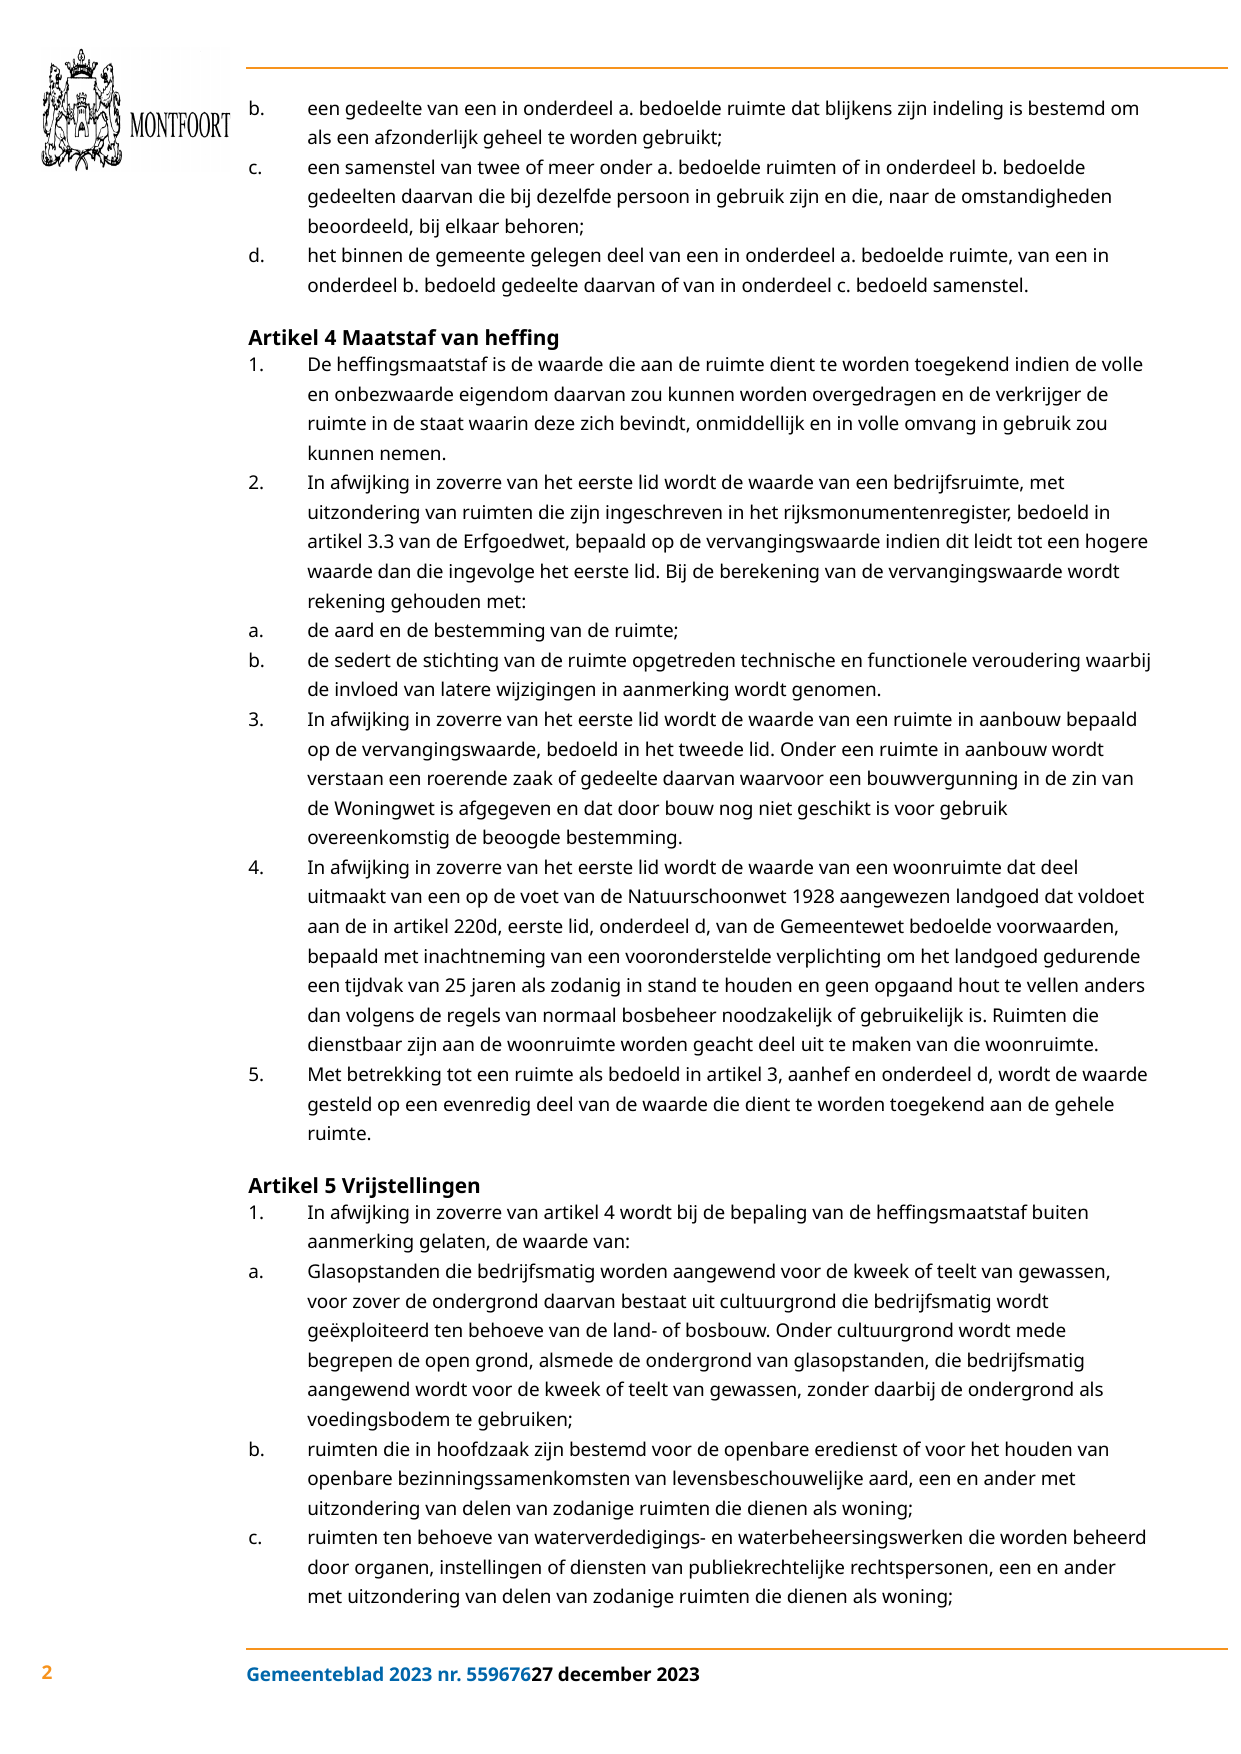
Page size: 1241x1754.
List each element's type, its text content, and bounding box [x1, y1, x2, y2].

list In afwijking in zoverre van het eerste lid wordt de waarde van een ruimte in aanbouw bepaald op de vervangingswaarde, bedoeld in het tweede lid. Onder een ruimte in aanbouw wordt verstaan een roerende zaak of gedeelte daarvan waarvoor een bouwvergunning in de zin van de Woningwet is afgegeven en dat door bouw nog niet geschikt is voor gebruik overeenkomstig de beoogde bestemming. [248, 706, 1152, 850]
picture [41, 47, 231, 172]
list Met betrekking tot een ruimte als bedoeld in artikel 3, aanhef en onderdeel d, wordt de waarde gesteld op een evenredig deel van de waarde die dient te worden toegekend aan de gehele ruimte. [248, 1061, 1152, 1146]
text Artikel 5 Vrijstellingen [248, 1171, 1152, 1199]
list de aard en de bestemming van de ruimte; [248, 617, 1152, 643]
text Artikel 4 Maatstaf van heffing [248, 323, 1152, 351]
list ruimten ten behoeve van waterverdedigings- en waterbeheersingswerken die worden beheerd door organen, instellingen of diensten van publiekrechtelijke rechtspersonen, een en ander met uitzondering van delen van zodanige ruimten die dienen als woning; [248, 1524, 1152, 1609]
list een gedeelte van een in onderdeel a. bedoelde ruimte dat blijkens zijn indeling is bestemd om als een afzonderlijk geheel te worden gebruikt; [248, 95, 1152, 150]
list In afwijking in zoverre van het eerste lid wordt de waarde van een woonruimte dat deel uitmaakt van een op de voet van de Natuurschoonwet 1928 aangewezen landgoed dat voldoet aan de in artikel 220d, eerste lid, onderdeel d, van de Gemeentewet bedoelde voorwaarden, bepaald met inachtneming van een vooronderstelde verplichting om het landgoed gedurende een tijdvak van 25 jaren als zodanig in stand te houden en geen opgaand hout te vellen anders dan volgens de regels van normaal bosbeheer noodzakelijk of gebruikelijk is. Ruimten die dienstbaar zijn aan de woonruimte worden geacht deel uit te maken van die woonruimte. [248, 854, 1152, 1057]
list In afwijking in zoverre van het eerste lid wordt de waarde van een bedrijfsruimte, met uitzondering van ruimten die zijn ingeschreven in het rijksmonumentenregister, bedoeld in artikel 3.3 van de Erfgoedwet, bepaald op de vervangingswaarde indien dit leidt tot een hogere waarde dan die ingevolge het eerste lid. Bij de berekening van de vervangingswaarde wordt rekening gehouden met: [248, 469, 1152, 613]
list De heffingsmaatstaf is de waarde die aan de ruimte dient te worden toegekend indien de volle en onbezwaarde eigendom daarvan zou kunnen worden overgedragen en de verkrijger de ruimte in de staat waarin deze zich bevindt, onmiddellijk en in volle omvang in gebruik zou kunnen nemen. [248, 351, 1152, 466]
list het binnen de gemeente gelegen deel van een in onderdeel a. bedoelde ruimte, van een in onderdeel b. bedoeld gedeelte daarvan of van in onderdeel c. bedoeld samenstel. [248, 243, 1152, 298]
list een samenstel van twee of meer onder a. bedoelde ruimten of in onderdeel b. bedoelde gedeelten daarvan die bij dezelfde persoon in gebruik zijn en die, naar de omstandigheden beoordeeld, bij elkaar behoren; [248, 154, 1152, 239]
list In afwijking in zoverre van artikel 4 wordt bij de bepaling van de heffingsmaatstaf buiten aanmerking gelaten, de waarde van: [248, 1199, 1152, 1254]
list ruimten die in hoofdzaak zijn bestemd voor de openbare eredienst of voor het houden van openbare bezinningssamenkomsten van levensbeschouwelijke aard, een en ander met uitzondering van delen van zodanige ruimten die dienen als woning; [248, 1436, 1152, 1521]
list Glasopstanden die bedrijfsmatig worden aangewend voor de kweek of teelt van gewassen, voor zover de ondergrond daarvan bestaat uit cultuurgrond die bedrijfsmatig wordt geëxploiteerd ten behoeve van de land- of bosbouw. Onder cultuurgrond wordt mede begrepen de open grond, alsmede de ondergrond van glasopstanden, die bedrijfsmatig aangewend wordt voor de kweek of teelt van gewassen, zonder daarbij de ondergrond als voedingsbodem te gebruiken; [248, 1258, 1152, 1432]
list de sedert de stichting van de ruimte opgetreden technische en functionele veroudering waarbij de invloed van latere wijzigingen in aanmerking wordt genomen. [248, 647, 1152, 702]
